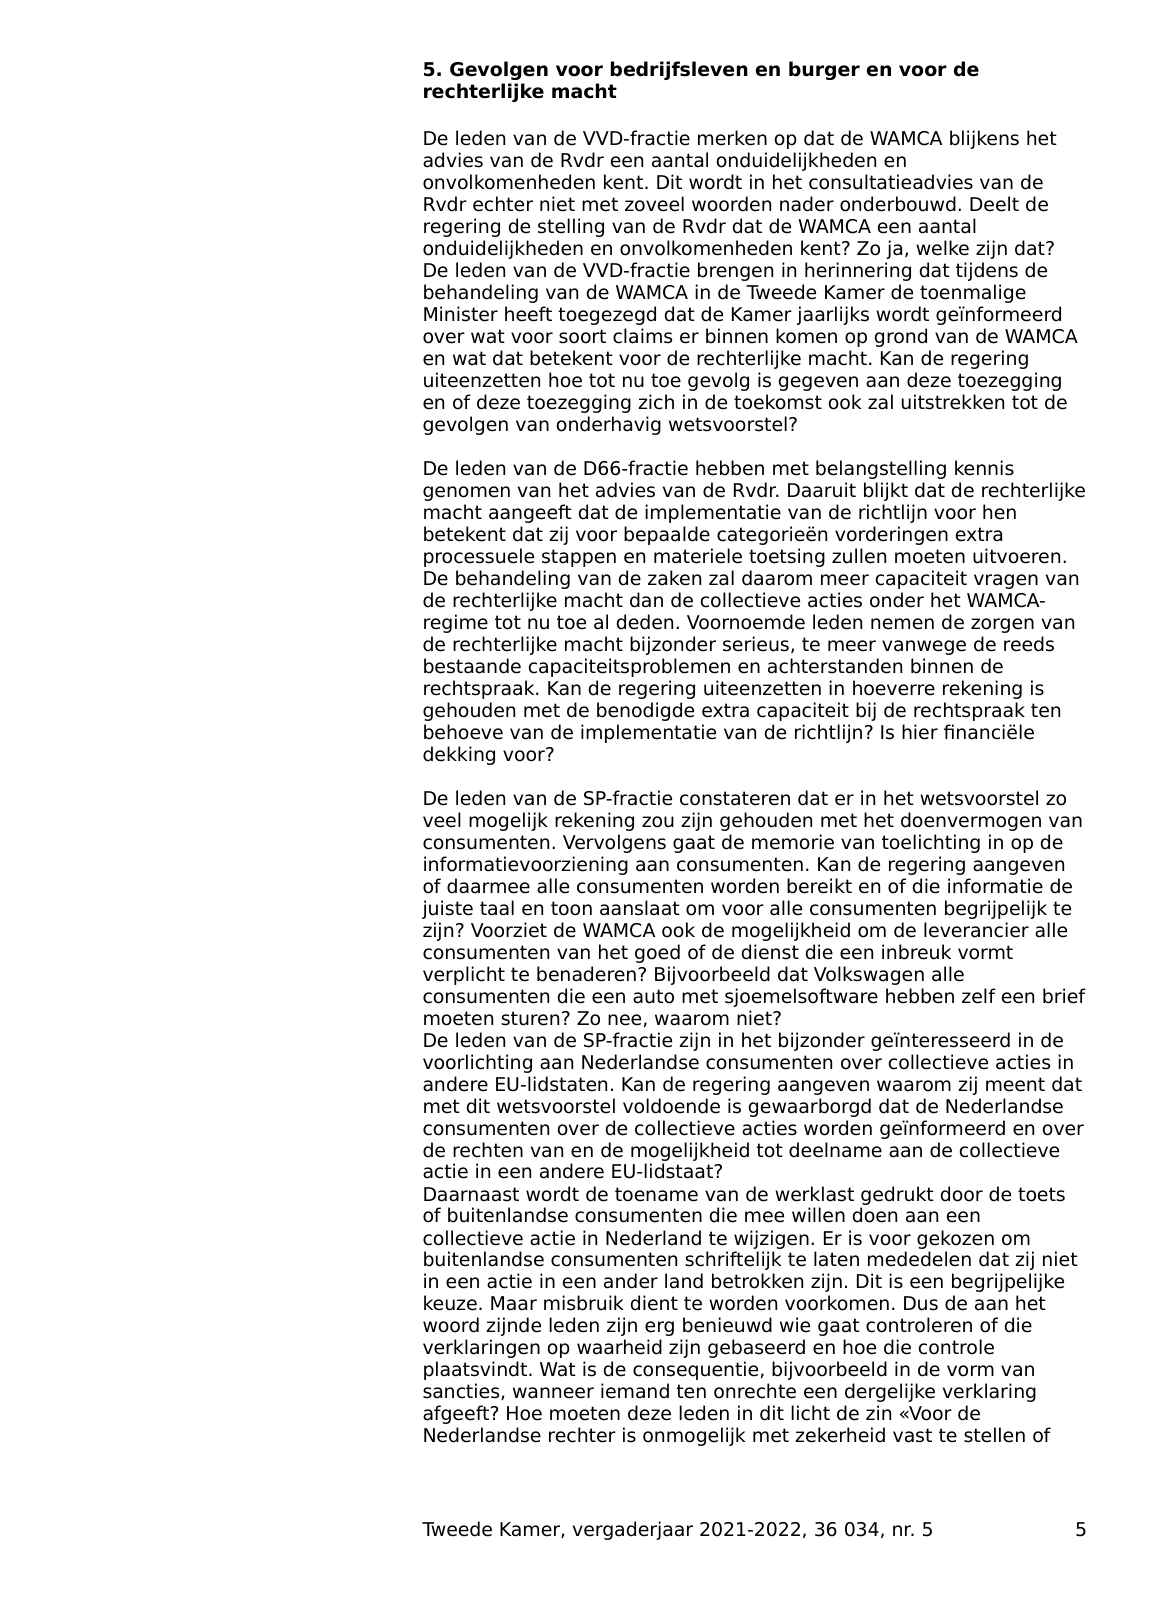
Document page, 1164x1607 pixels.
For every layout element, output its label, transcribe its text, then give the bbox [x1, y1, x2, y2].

text De leden van de VVD-fractie merken op dat de WAMCA blijkens het advies van de Rvdr een aantal onduidelijkheden en onvolkomenheden kent. Dit wordt in het consultatieadvies van de Rvdr echter niet met zoveel woorden nader onderbouwd. Deelt de regering de stelling van de Rvdr dat de WAMCA een aantal onduidelijkheden en onvolkomenheden kent? Zo ja, welke zijn dat? [422, 128, 1087, 260]
text Daarnaast wordt de toename van de werklast gedrukt door de toets of buitenlandse consumenten die mee willen doen aan een collectieve actie in Nederland te wijzigen. Er is voor gekozen om buitenlandse consumenten schriftelijk te laten mededelen dat zij niet in een actie in een ander land betrokken zijn. Dit is een begrijpelijke keuze. Maar misbruik dient te worden voorkomen. Dus de aan het woord zijnde leden zijn erg benieuwd wie gaat controleren of die verklaringen op waarheid zijn gebaseerd en hoe die controle plaatsvindt. Wat is de consequentie, bijvoorbeeld in de vorm van sancties, wanneer iemand ten onrechte een dergelijke verklaring afgeeft? Hoe moeten deze leden in dit licht de zin «Voor de Nederlandse rechter is onmogelijk met zekerheid vast te stellen of [422, 1183, 1087, 1447]
text De leden van de SP-fractie constateren dat er in het wetsvoorstel zo veel mogelijk rekening zou zijn gehouden met het doenvermogen van consumenten. Vervolgens gaat de memorie van toelichting in op de informatievoorziening aan consumenten. Kan de regering aangeven of daarmee alle consumenten worden bereikt en of die informatie de juiste taal en toon aanslaat om voor alle consumenten begrijpelijk te zijn? Voorziet de WAMCA ook de mogelijkheid om de leverancier alle consumenten van het goed of de dienst die een inbreuk vormt verplicht te benaderen? Bijvoorbeeld dat Volkswagen alle consumenten die een auto met sjoemelsoftware hebben zelf een brief moeten sturen? Zo nee, waarom niet? [422, 788, 1087, 1029]
text De leden van de SP-fractie zijn in het bijzonder geïnteresseerd in de voorlichting aan Nederlandse consumenten over collectieve acties in andere EU-lidstaten. Kan de regering aangeven waarom zij meent dat met dit wetsvoorstel voldoende is gewaarborgd dat de Nederlandse consumenten over de collectieve acties worden geïnformeerd en over de rechten van en de mogelijkheid tot deelname aan de collectieve actie in een andere EU-lidstaat? [422, 1029, 1087, 1183]
text De leden van de VVD-fractie brengen in herinnering dat tijdens de behandeling van de WAMCA in de Tweede Kamer de toenmalige Minister heeft toegezegd dat de Kamer jaarlijks wordt geïnformeerd over wat voor soort claims er binnen komen op grond van de WAMCA en wat dat betekent voor de rechterlijke macht. Kan de regering uiteenzetten hoe tot nu toe gevolg is gegeven aan deze toezegging en of deze toezegging zich in de toekomst ook zal uitstrekken tot de gevolgen van onderhavig wetsvoorstel? [422, 260, 1087, 436]
subtitle 5. Gevolgen voor bedrijfsleven en burger en voor de rechterlijke macht [422, 59, 1087, 103]
text De leden van de D66-fractie hebben met belangstelling kennis genomen van het advies van de Rvdr. Daaruit blijkt dat de rechterlijke macht aangeeft dat de implementatie van de richtlijn voor hen betekent dat zij voor bepaalde categorieën vorderingen extra processuele stappen en materiele toetsing zullen moeten uitvoeren. De behandeling van de zaken zal daarom meer capaciteit vragen van de rechterlijke macht dan de collectieve acties onder het WAMCA-regime tot nu toe al deden. Voornoemde leden nemen de zorgen van de rechterlijke macht bijzonder serieus, te meer vanwege de reeds bestaande capaciteitsproblemen en achterstanden binnen de rechtspraak. Kan de regering uiteenzetten in hoeverre rekening is gehouden met de benodigde extra capaciteit bij de rechtspraak ten behoeve van de implementatie van de richtlijn? Is hier financiële dekking voor? [422, 458, 1087, 766]
